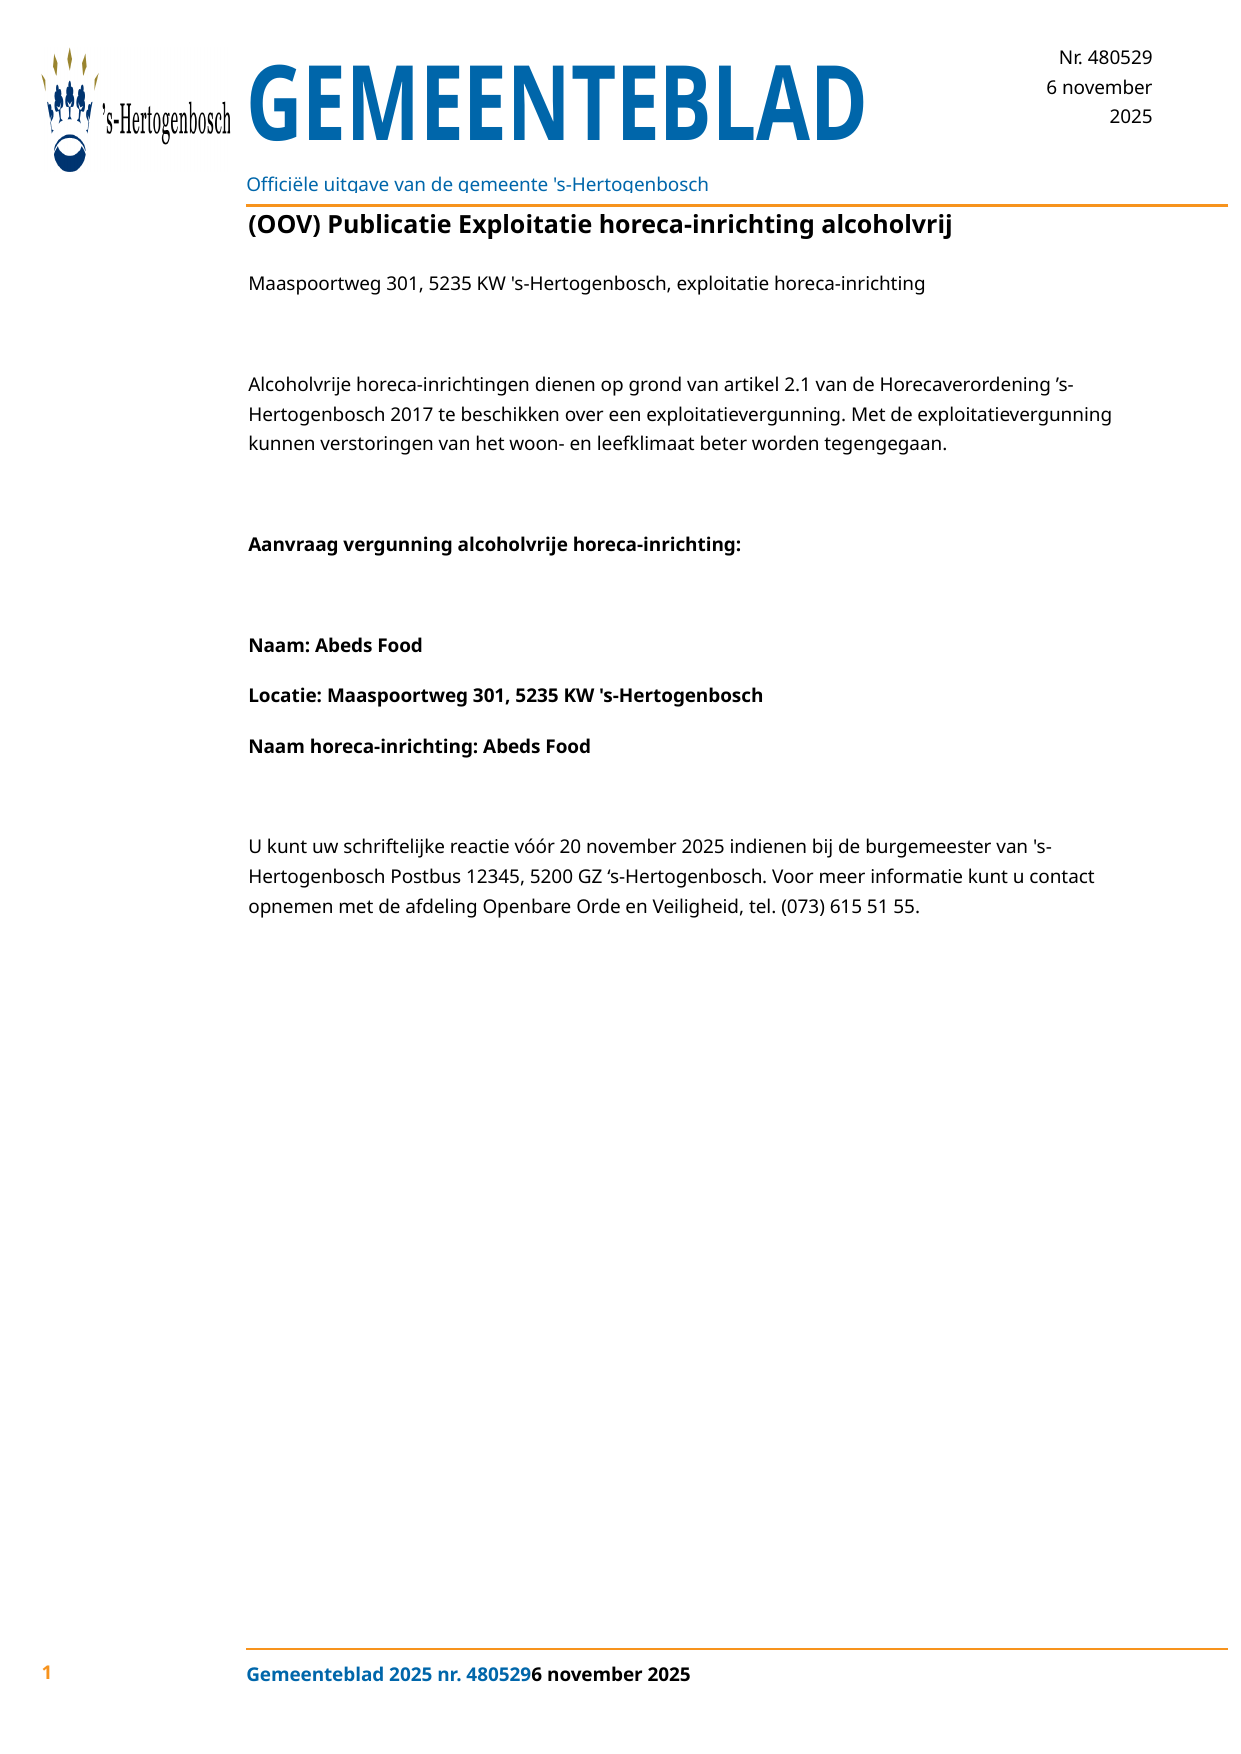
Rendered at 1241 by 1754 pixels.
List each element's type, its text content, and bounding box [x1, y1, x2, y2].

picture [41, 47, 231, 172]
text Naam horeca-inrichting: Abeds Food [248, 733, 1152, 758]
text Maaspoortweg 301, 5235 KW 's-Hertogenbosch, exploitatie horeca-inrichting [248, 270, 1152, 296]
text Alcoholvrije horeca-inrichtingen dienen op grond van artikel 2.1 van de Horecaverordening ’s-Hertogenbosch 2017 te beschikken over een exploitatievergunning. Met de exploitatievergunning kunnen verstoringen van het woon- en leefklimaat beter worden tegengegaan. [248, 371, 1152, 456]
text Locatie: Maaspoortweg 301, 5235 KW 's-Hertogenbosch [248, 682, 1152, 708]
text U kunt uw schriftelijke reactie vóór 20 november 2025 indienen bij de burgemeester van 's-Hertogenbosch Postbus 12345, 5200 GZ ‘s-Hertogenbosch. Voor meer informatie kunt u contact opnemen met de afdeling Openbare Orde en Veiligheid, tel. (073) 615 51 55. [248, 834, 1152, 918]
text Naam: Abeds Food [248, 632, 1152, 658]
text Aanvraag vergunning alcoholvrije horeca-inrichting: [248, 531, 1152, 557]
text (OOV) Publicatie Exploitatie horeca-inrichting alcoholvrij [248, 207, 1152, 241]
